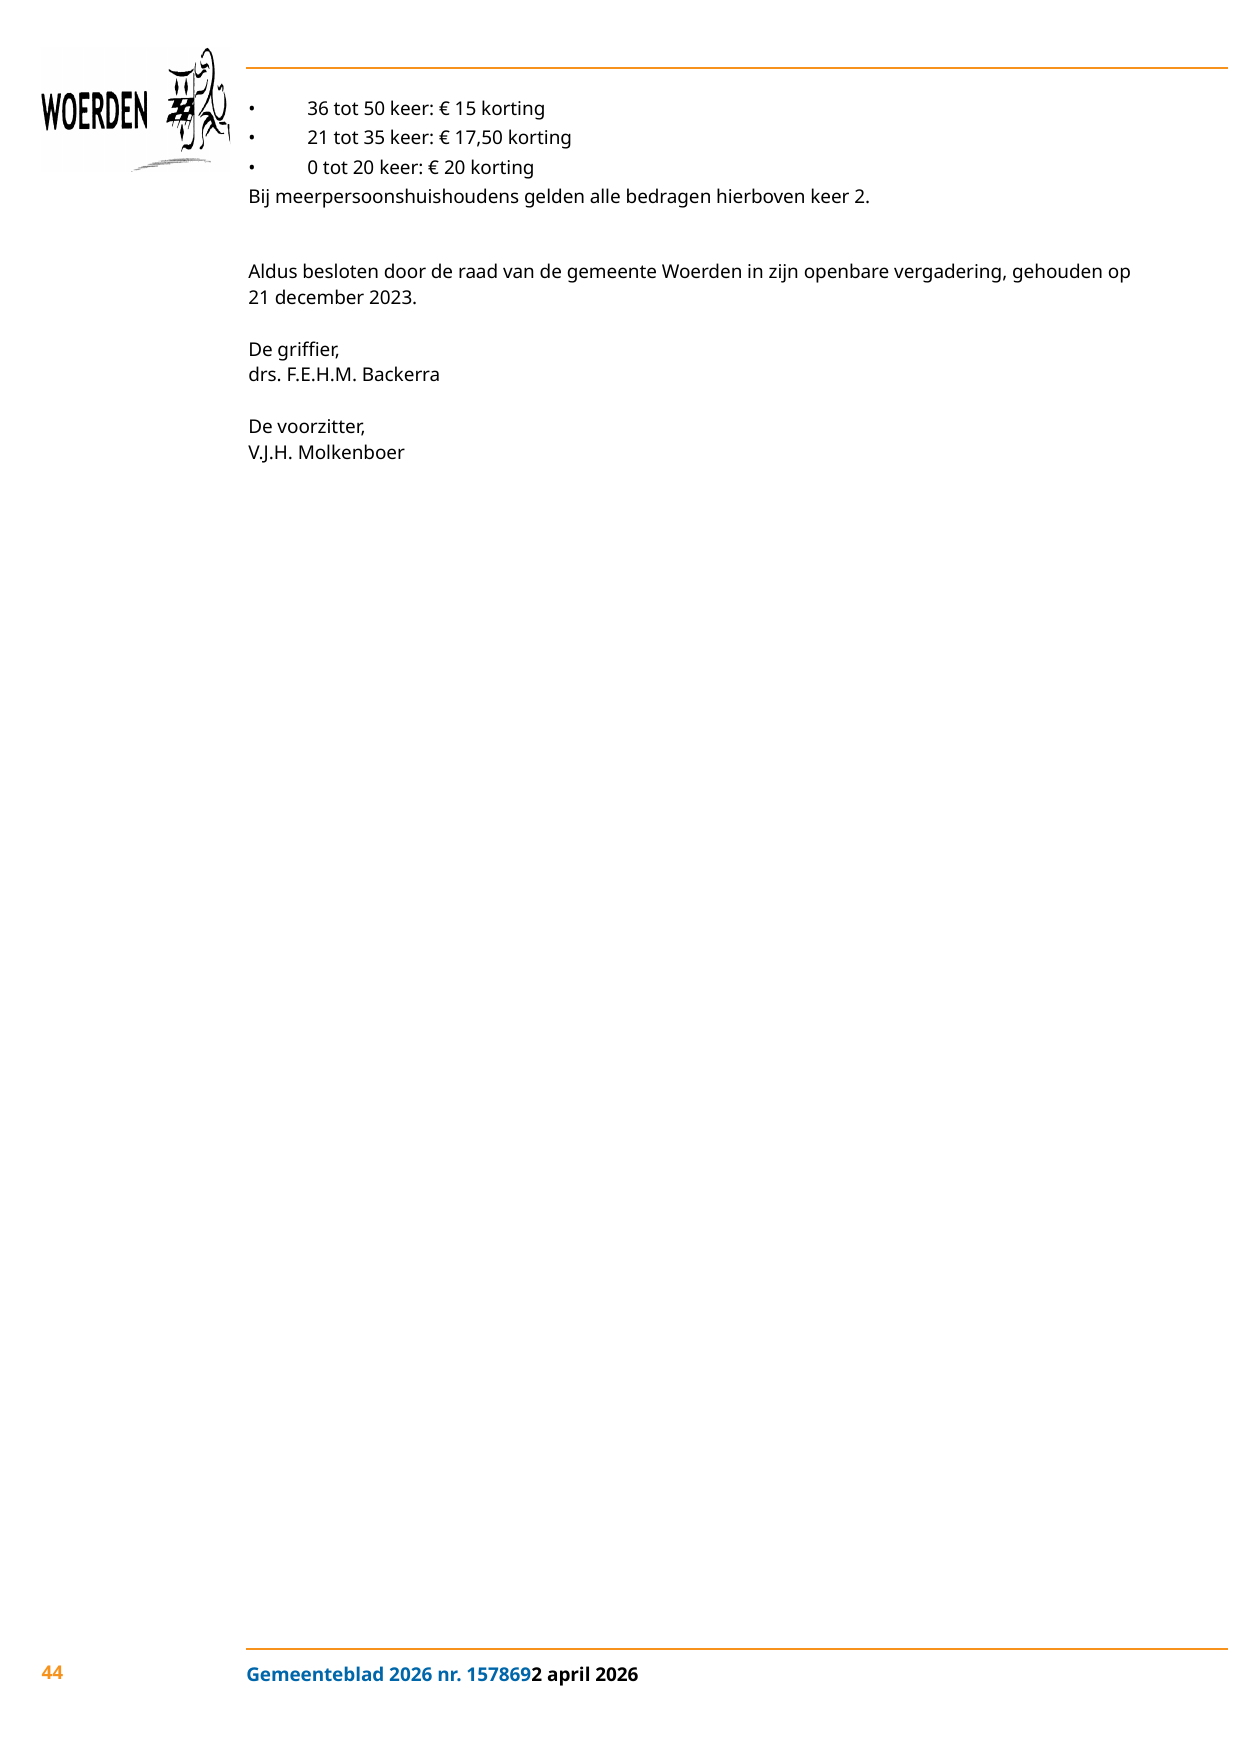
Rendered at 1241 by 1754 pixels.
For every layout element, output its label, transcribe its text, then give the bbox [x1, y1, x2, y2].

text De griffier, [248, 336, 1152, 362]
text Bij meerpersoonshuishoudens gelden alle bedragen hierboven keer 2. [248, 183, 1152, 209]
text De voorzitter, [248, 413, 1152, 439]
text drs. F.E.H.M. Backerra [248, 362, 1152, 387]
list 36 tot 50 keer: € 15 korting [248, 95, 1152, 121]
list 0 tot 20 keer: € 20 korting [248, 154, 1152, 180]
list 21 tot 35 keer: € 17,50 korting [248, 124, 1152, 150]
picture [41, 47, 231, 172]
text V.J.H. Molkenboer [248, 439, 1152, 464]
text Aldus besloten door de raad van de gemeente Woerden in zijn openbare vergadering, gehouden op 21 december 2023. [248, 259, 1152, 310]
